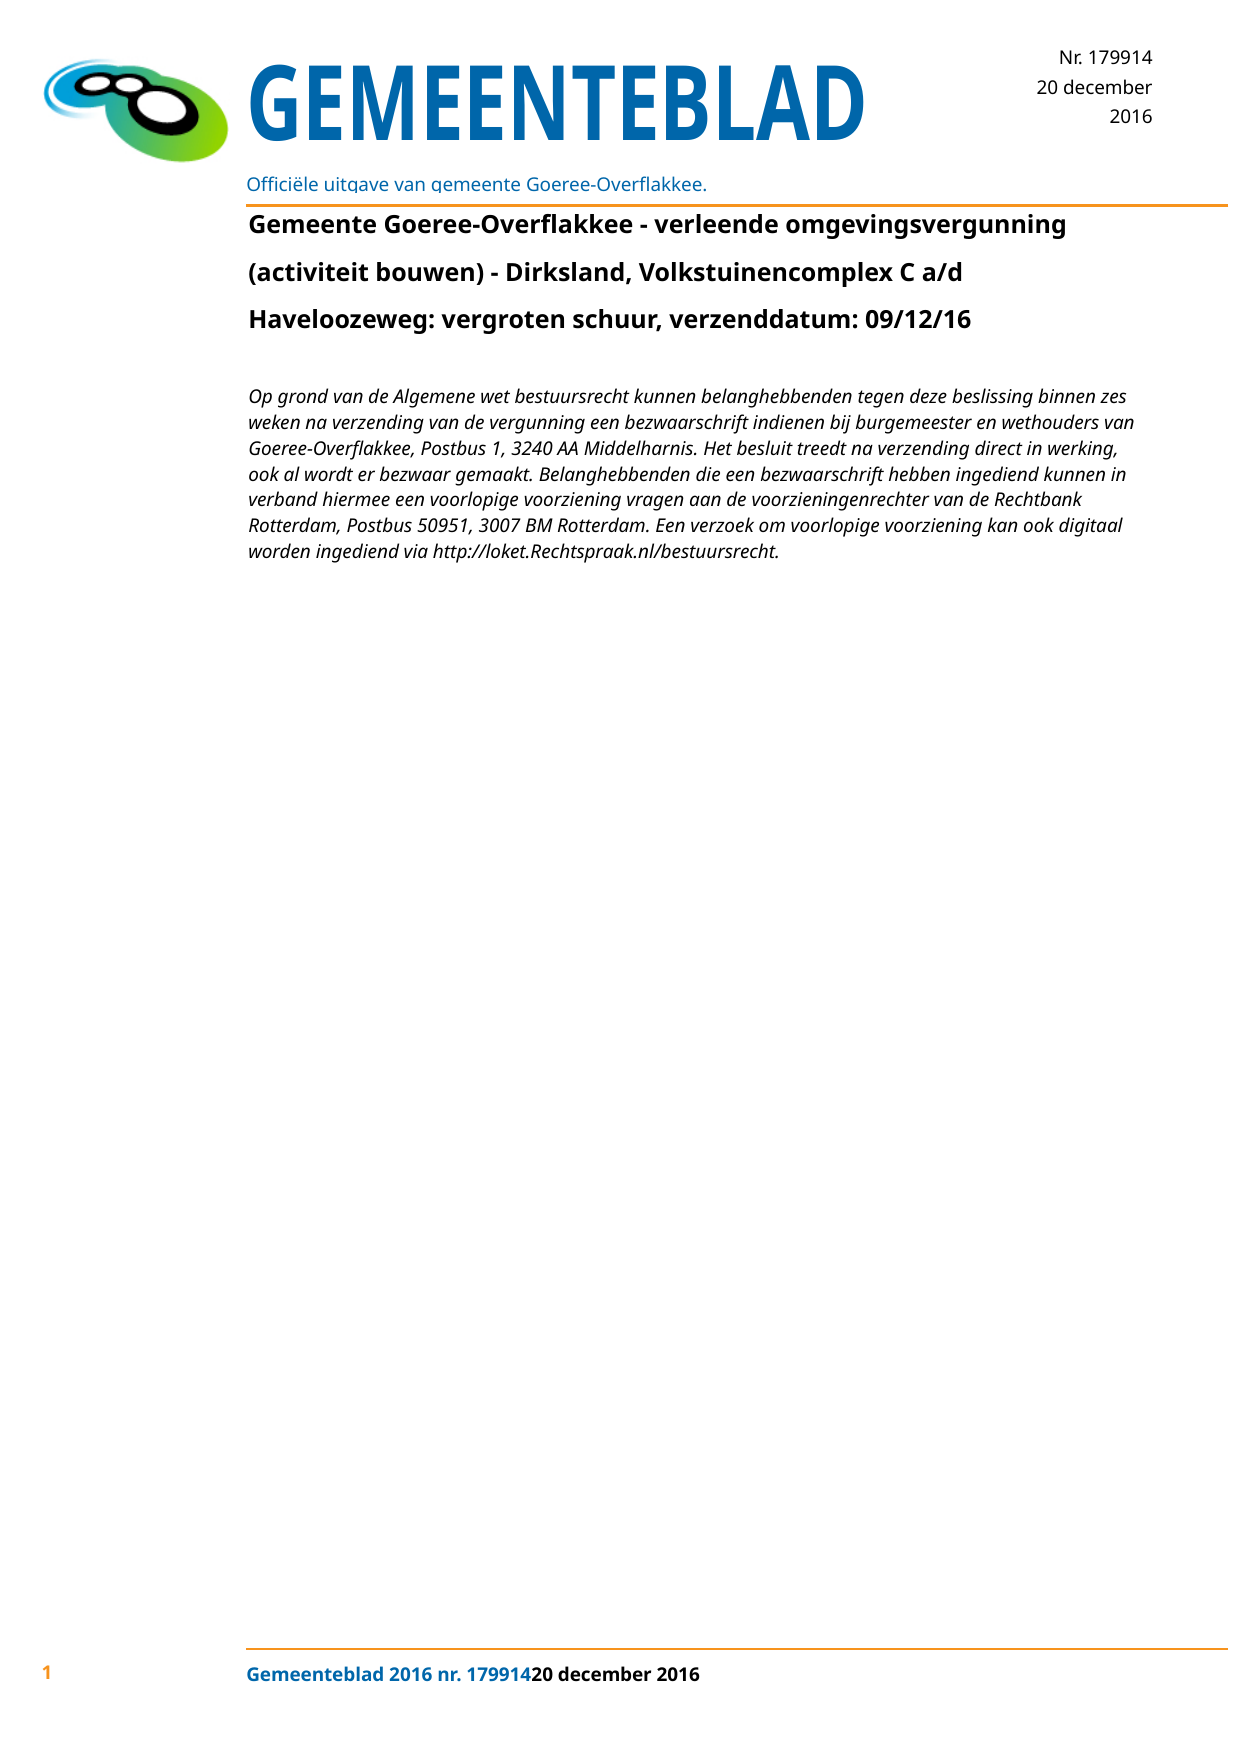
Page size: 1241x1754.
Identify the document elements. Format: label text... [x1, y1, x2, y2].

picture [41, 47, 231, 172]
text Op grond van de Algemene wet bestuursrecht kunnen belanghebbenden tegen deze beslissing binnen zes weken na verzending van de vergunning een bezwaarschrift indienen bij burgemeester en wethouders van Goeree-Overflakkee, Postbus 1, 3240 AA Middelharnis. Het besluit treedt na verzending direct in werking, ook al wordt er bezwaar gemaakt. Belanghebbenden die een bezwaarschrift hebben ingediend kunnen in verband hiermee een voorlopige voorziening vragen aan de voorzieningenrechter van de Rechtbank Rotterdam, Postbus 50951, 3007 BM Rotterdam. Een verzoek om voorlopige voorziening kan ook digitaal worden ingediend via http://loket.Rechtspraak.nl/bestuursrecht. [248, 384, 1152, 564]
text Gemeente Goeree-Overflakkee - verleende omgevingsvergunning (activiteit bouwen) - Dirksland, Volkstuinencomplex C a/d Haveloozeweg: vergroten schuur, verzenddatum: 09/12/16 [248, 207, 1152, 336]
